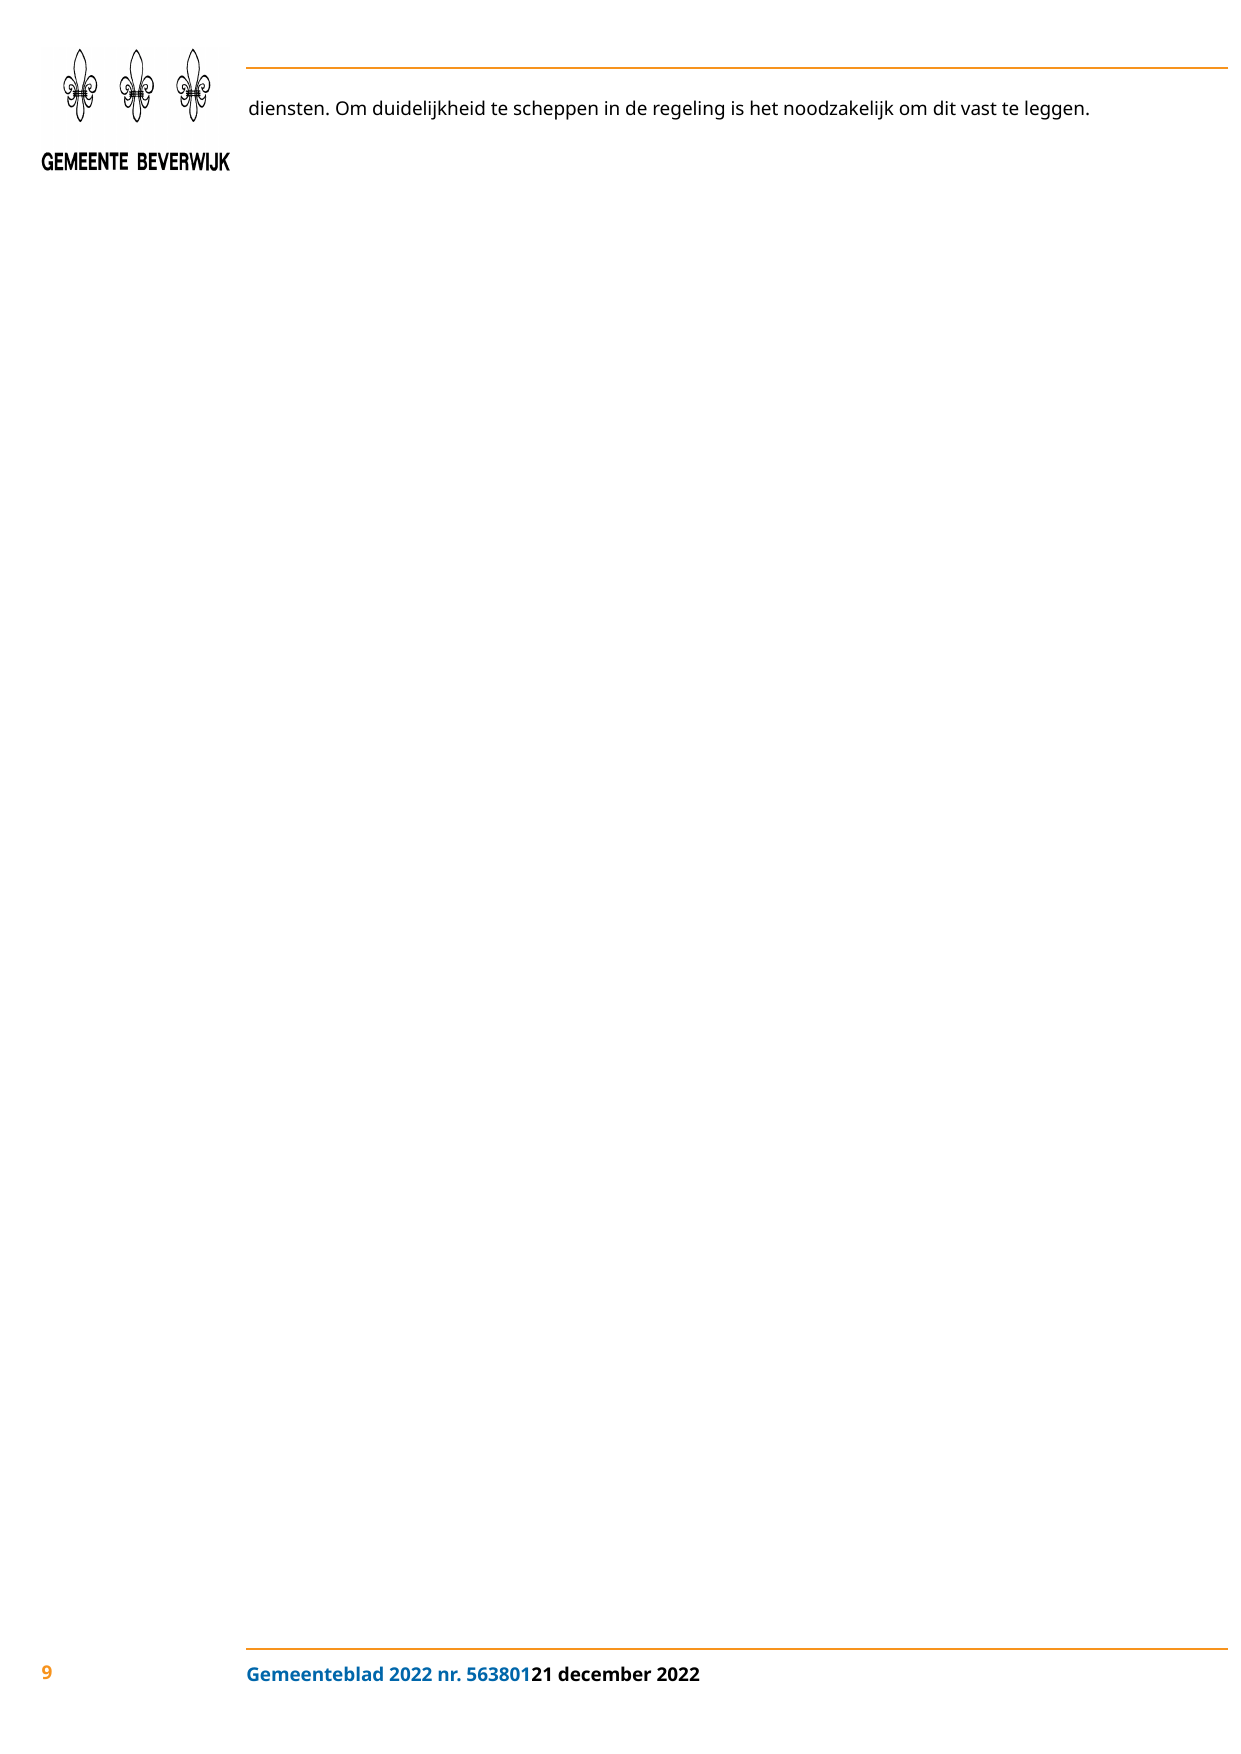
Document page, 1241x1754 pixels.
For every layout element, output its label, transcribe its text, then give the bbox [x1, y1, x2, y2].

text diensten. Om duidelijkheid te scheppen in de regeling is het noodzakelijk om dit vast te leggen. [248, 95, 1152, 121]
picture [41, 47, 231, 172]
